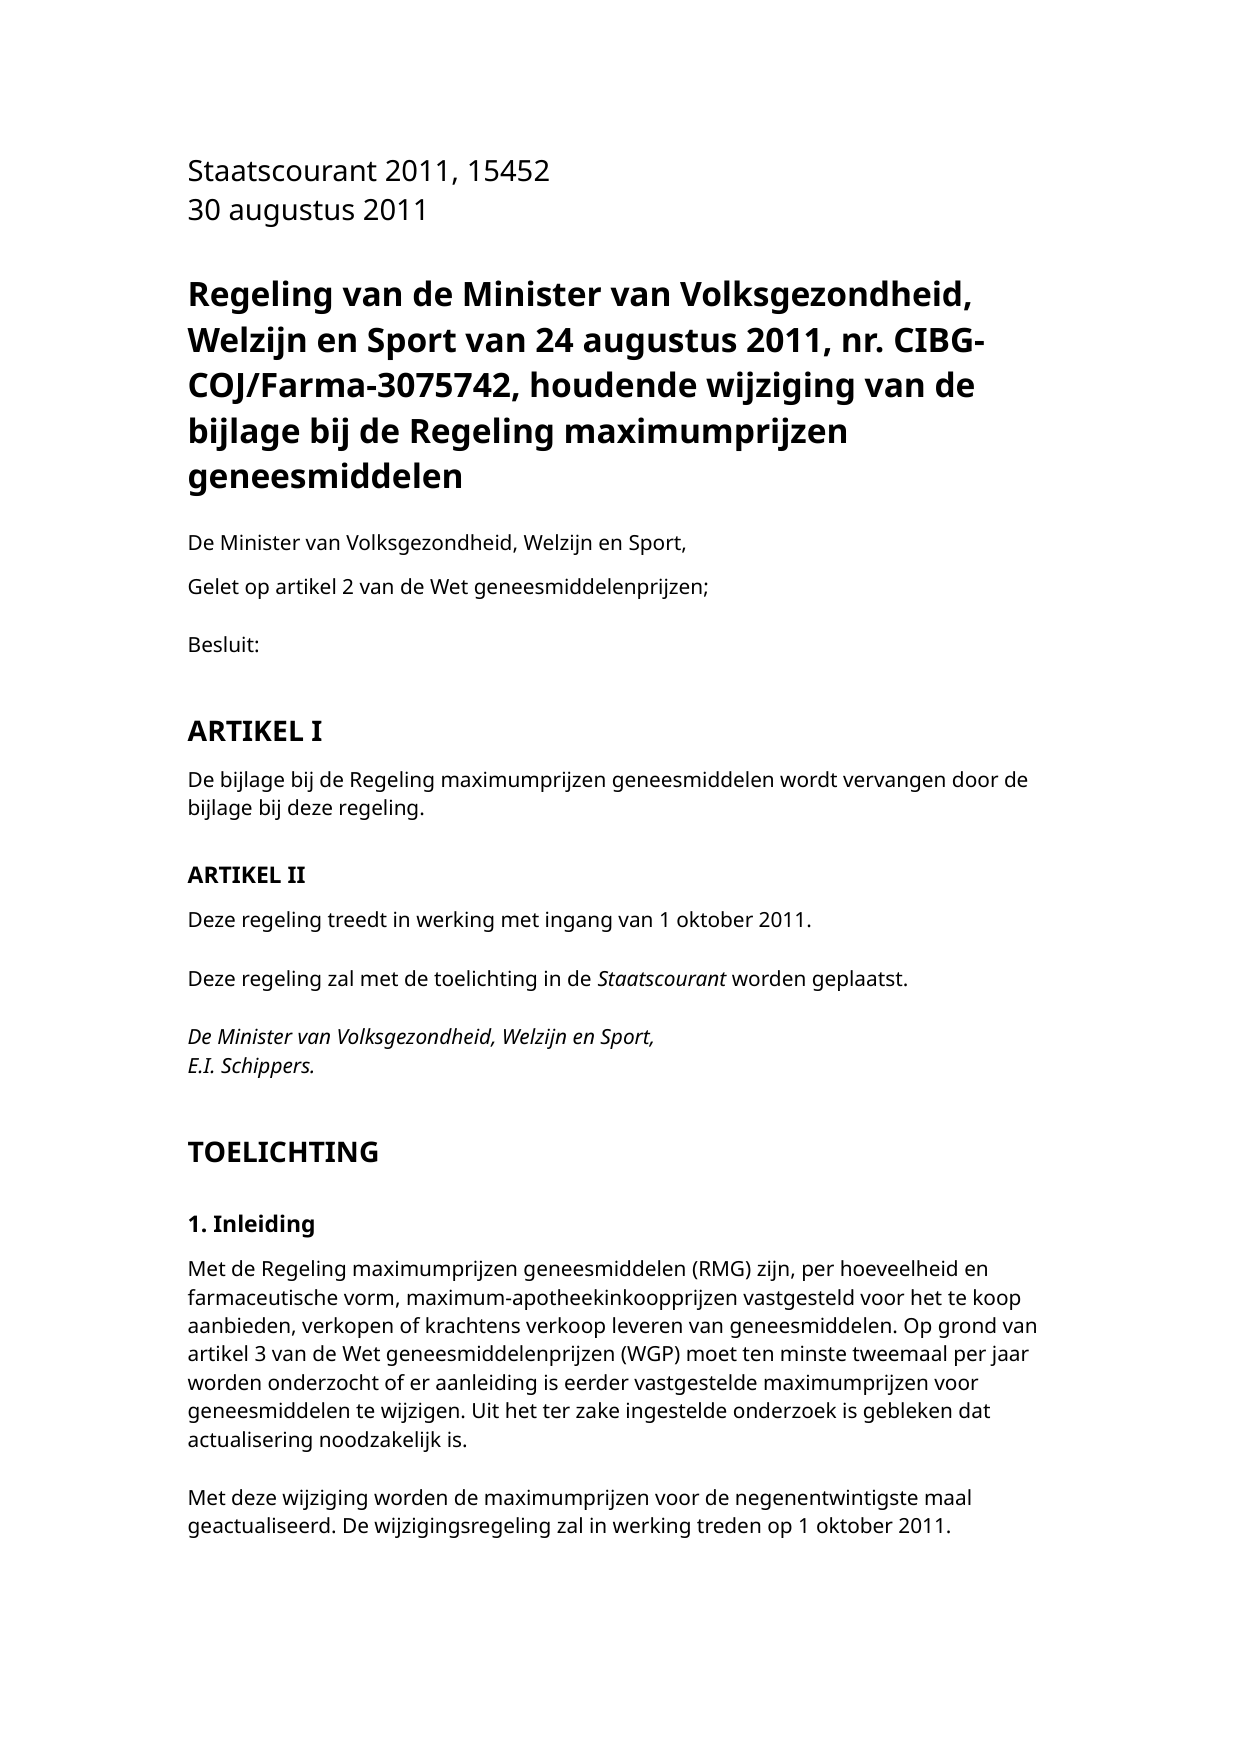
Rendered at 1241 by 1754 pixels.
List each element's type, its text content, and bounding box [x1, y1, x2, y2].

text De Minister van Volksgezondheid, Welzijn en Sport, [187, 528, 1053, 557]
subtitle TOELICHTING [187, 1132, 1053, 1170]
text De Minister van Volksgezondheid, Welzijn en Sport, [187, 1022, 1053, 1051]
text Staatscourant 2011, 15452 [187, 150, 1053, 190]
text E.I. Schippers. [187, 1051, 1053, 1079]
text Met deze wijziging worden de maximumprijzen voor de negenentwintigste maal geactualiseerd. De wijzigingsregeling zal in werking treden op 1 oktober 2011. [187, 1483, 1053, 1539]
text Deze regeling treedt in werking met ingang van 1 oktober 2011. [187, 906, 1053, 934]
subtitle ARTIKEL II [187, 859, 1053, 891]
text Met de Regeling maximumprijzen geneesmiddelen (RMG) zijn, per hoeveelheid en farmaceutische vorm, maximum-apotheekinkoopprijzen vastgesteld voor het te koop aanbieden, verkopen of krachtens verkoop leveren van geneesmiddelen. Op grond van artikel 3 van de Wet geneesmiddelenprijzen (WGP) moet ten minste tweemaal per jaar worden onderzocht of er aanleiding is eerder vastgestelde maximumprijzen voor geneesmiddelen te wijzigen. Uit het ter zake ingestelde onderzoek is gebleken dat actualisering noodzakelijk is. [187, 1254, 1053, 1453]
text De bijlage bij de Regeling maximumprijzen geneesmiddelen wordt vervangen door de bijlage bij deze regeling. [187, 765, 1053, 822]
subtitle ARTIKEL I [187, 711, 1053, 750]
text 30 augustus 2011 [187, 190, 1053, 229]
text Gelet op artikel 2 van de Wet geneesmiddelenprijzen; [187, 572, 1053, 600]
text Besluit: [187, 630, 1053, 659]
subtitle Regeling van de Minister van Volksgezondheid, Welzijn en Sport van 24 augustus 2011, nr. CIBG-COJ/Farma-3075742, houdende wijziging van de bijlage bij de Regeling maximumprijzen geneesmiddelen [187, 271, 1053, 498]
text Deze regeling zal met de toelichting in de Staatscourant worden geplaatst. [187, 964, 1053, 992]
subtitle 1. Inleiding [187, 1208, 1053, 1239]
